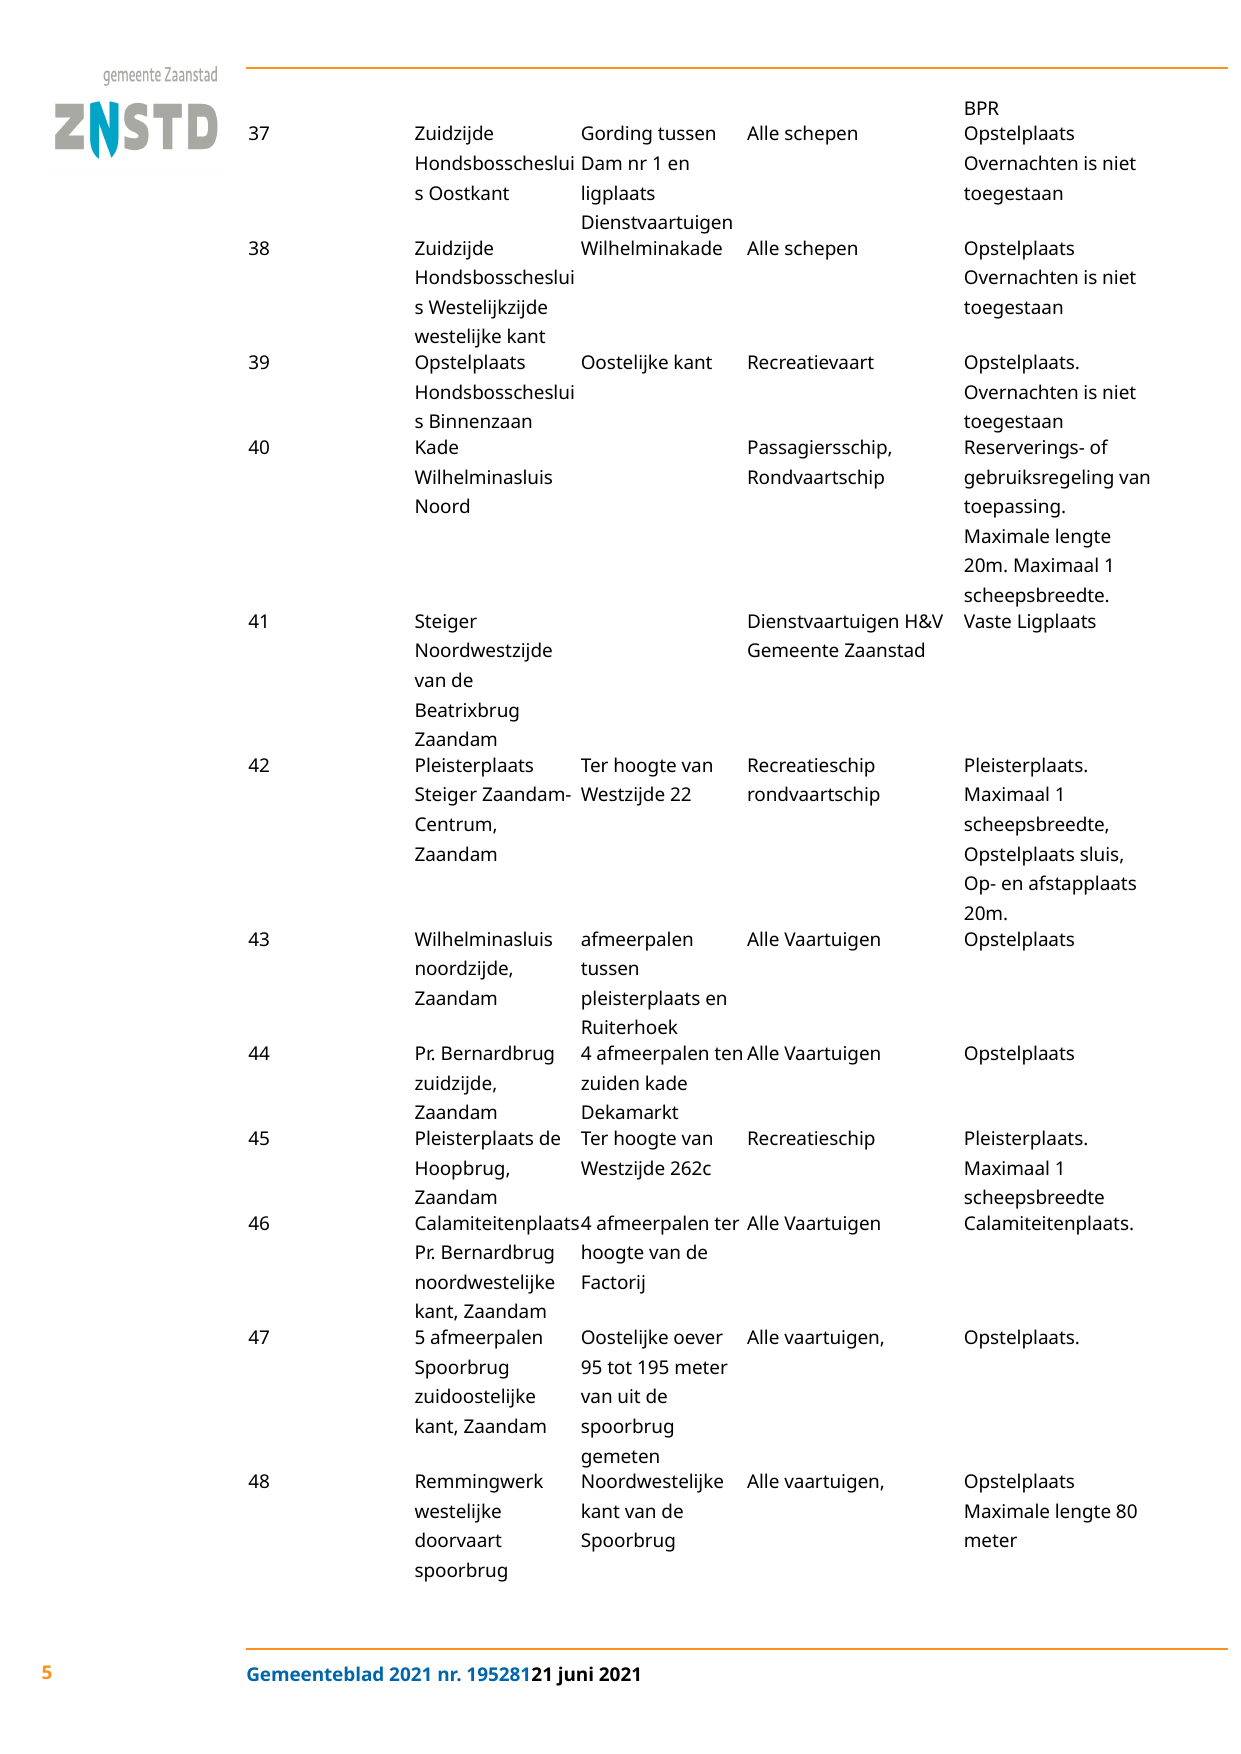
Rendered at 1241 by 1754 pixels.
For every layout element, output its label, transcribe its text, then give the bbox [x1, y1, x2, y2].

table_cell Pleisterplaats Steiger Zaandam-Centrum, Zaandam [414, 752, 581, 926]
table_cell [581, 95, 747, 121]
table_cell 42 [248, 752, 414, 926]
table_cell Steiger Noordwestzijde van de Beatrixbrug Zaandam [414, 608, 581, 752]
table_cell Wilhelminakade [581, 235, 747, 349]
table_cell Alle Vaartuigen [747, 926, 964, 1040]
table_cell 5 afmeerpalen Spoorbrug zuidoostelijke kant, Zaandam [414, 1325, 581, 1468]
table_cell Opstelplaats. [964, 1325, 1152, 1468]
table_cell Alle vaartuigen, [747, 1469, 964, 1583]
table_cell 43 [248, 926, 414, 1040]
table_cell 48 [248, 1469, 414, 1583]
table_cell [581, 608, 747, 752]
table_cell Calamiteitenplaats Pr. Bernardbrug noordwestelijke kant, Zaandam [414, 1210, 581, 1324]
table_cell Dienstvaartuigen H&V Gemeente Zaanstad [747, 608, 964, 752]
table_cell Kade Wilhelminasluis Noord [414, 434, 581, 608]
table_cell 45 [248, 1125, 414, 1210]
table_cell Opstelplaats Hondsbosschesluis Binnenzaan [414, 350, 581, 434]
table_cell Alle schepen [747, 235, 964, 349]
table_cell [581, 434, 747, 608]
table_cell Opstelplaats [964, 926, 1152, 1040]
table_cell Alle Vaartuigen [747, 1040, 964, 1125]
table_cell Oostelijke oever 95 tot 195 meter van uit de spoorbrug gemeten [581, 1325, 747, 1468]
table_cell [414, 95, 581, 121]
table_cell Opstelplaats Maximale lengte 80 meter [964, 1469, 1152, 1583]
table_cell 37 [248, 121, 414, 235]
table_cell 4 afmeerpalen ter hoogte van de Factorij [581, 1210, 747, 1324]
table_cell Pleisterplaats. Maximaal 1 scheepsbreedte [964, 1125, 1152, 1210]
table_cell BPR [964, 95, 1152, 121]
table_cell [747, 95, 964, 121]
table_cell 38 [248, 235, 414, 349]
table_cell Pleisterplaats. Maximaal 1 scheepsbreedte, Opstelplaats sluis, Op- en afstapplaats 20m. [964, 752, 1152, 926]
table_cell Zuidzijde Hondsbosschesluis Oostkant [414, 121, 581, 235]
table_cell Pleisterplaats de Hoopbrug, Zaandam [414, 1125, 581, 1210]
table_cell Recreatieschip rondvaartschip [747, 752, 964, 926]
table_cell 46 [248, 1210, 414, 1324]
table_cell 4 afmeerpalen ten zuiden kade Dekamarkt [581, 1040, 747, 1125]
table_cell Recreatieschip [747, 1125, 964, 1210]
table_cell 44 [248, 1040, 414, 1125]
table_cell Opstelplaats Overnachten is niet toegestaan [964, 121, 1152, 235]
table_cell Calamiteitenplaats. [964, 1210, 1152, 1324]
table_cell Passagiersschip, Rondvaartschip [747, 434, 964, 608]
table_cell Recreatievaart [747, 350, 964, 434]
table_cell Alle schepen [747, 121, 964, 235]
picture [41, 47, 231, 172]
table_cell Reserverings- of gebruiksregeling van toepassing. Maximale lengte 20m. Maximaal 1 scheepsbreedte. [964, 434, 1152, 608]
table_cell Remmingwerk westelijke doorvaart spoorbrug [414, 1469, 581, 1583]
table_cell Alle vaartuigen, [747, 1325, 964, 1468]
table_cell Opstelplaats Overnachten is niet toegestaan [964, 235, 1152, 349]
table_cell [248, 95, 414, 121]
table_cell 39 [248, 350, 414, 434]
table_cell Oostelijke kant [581, 350, 747, 434]
table_cell afmeerpalen tussen pleisterplaats en Ruiterhoek [581, 926, 747, 1040]
table_cell Pr. Bernardbrug zuidzijde, Zaandam [414, 1040, 581, 1125]
table_cell 41 [248, 608, 414, 752]
table_cell Ter hoogte van Westzijde 22 [581, 752, 747, 926]
table_cell Alle Vaartuigen [747, 1210, 964, 1324]
table_cell 47 [248, 1325, 414, 1468]
table_cell 40 [248, 434, 414, 608]
table_cell Ter hoogte van Westzijde 262c [581, 1125, 747, 1210]
table_cell Opstelplaats. Overnachten is niet toegestaan [964, 350, 1152, 434]
table_cell Noordwestelijke kant van de Spoorbrug [581, 1469, 747, 1583]
table_cell Gording tussen Dam nr 1 en ligplaats Dienstvaartuigen [581, 121, 747, 235]
table_cell Vaste Ligplaats [964, 608, 1152, 752]
table_cell Zuidzijde Hondsbosschesluis Westelijkzijde westelijke kant [414, 235, 581, 349]
table_cell Opstelplaats [964, 1040, 1152, 1125]
table_cell Wilhelminasluis noordzijde, Zaandam [414, 926, 581, 1040]
